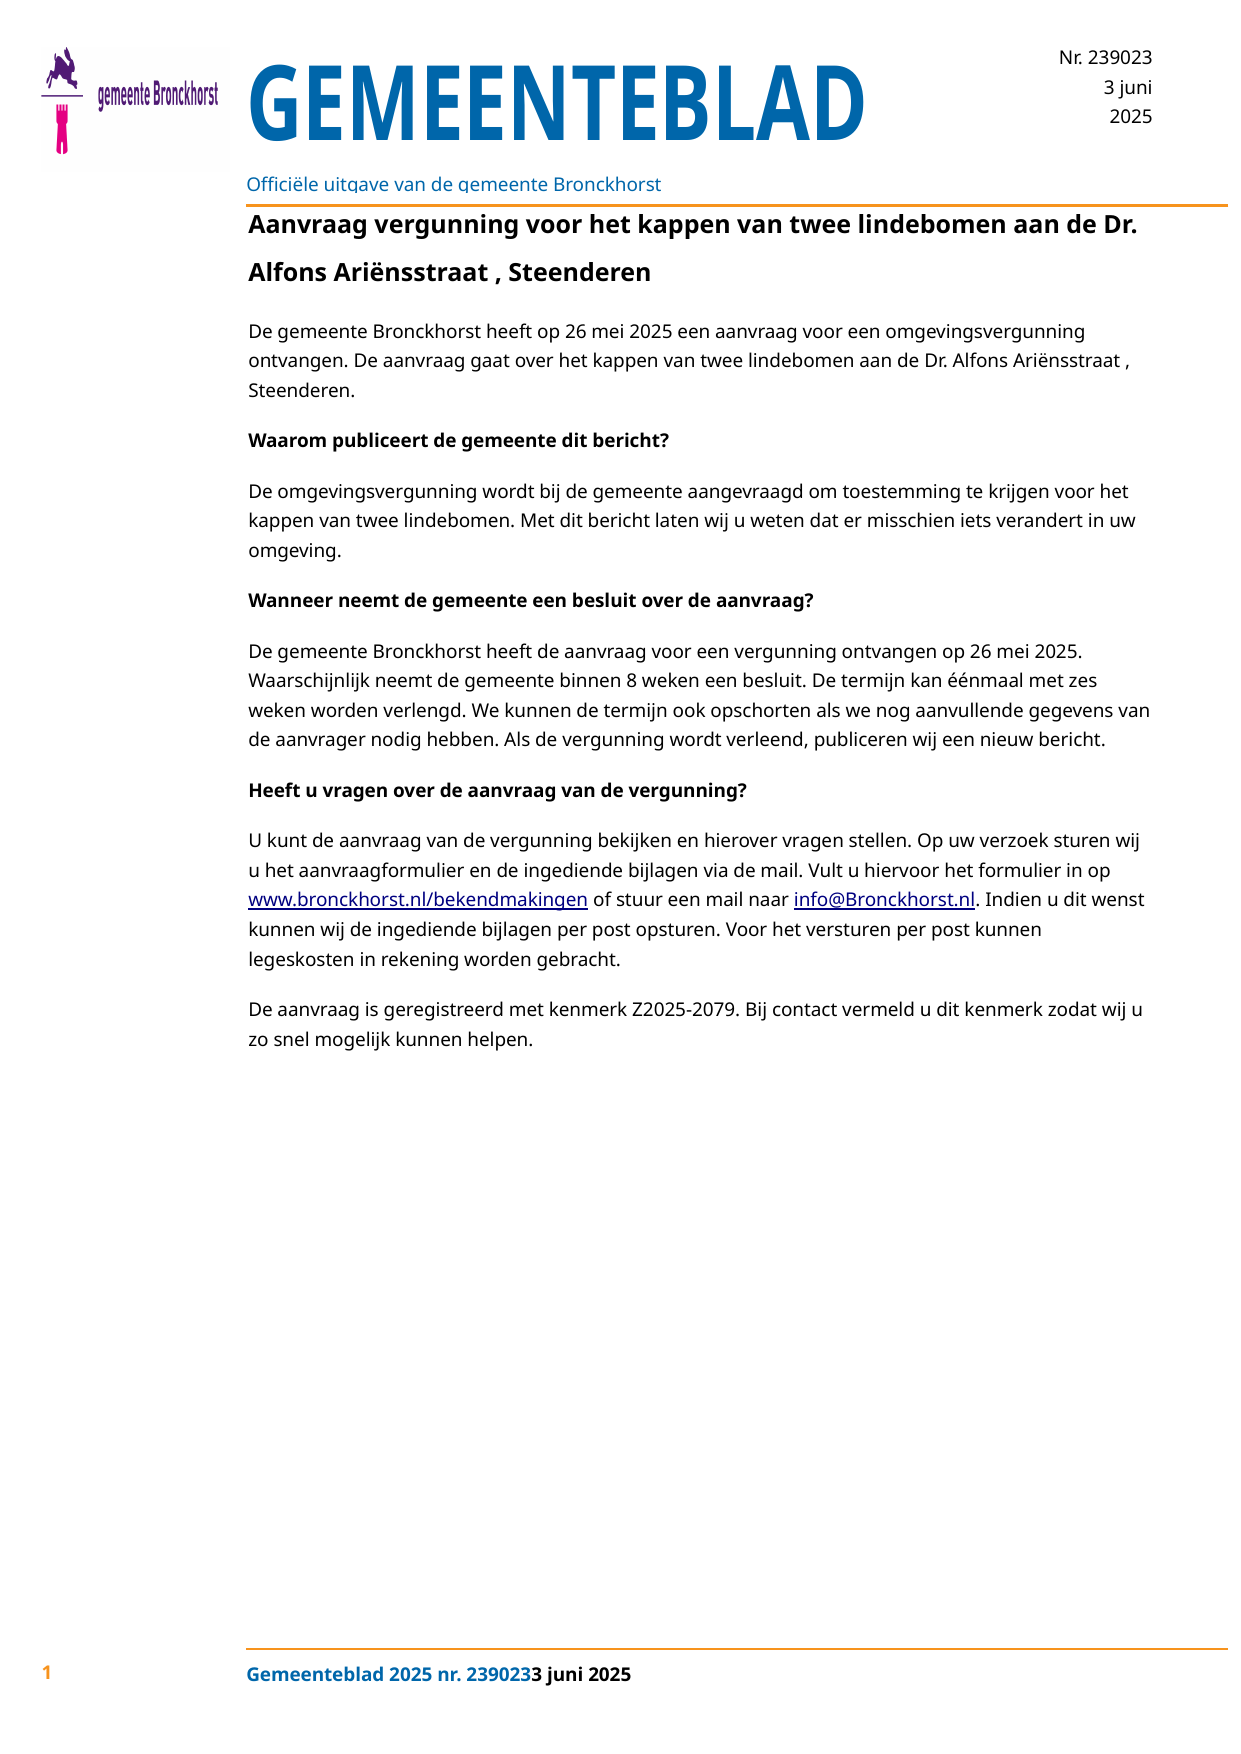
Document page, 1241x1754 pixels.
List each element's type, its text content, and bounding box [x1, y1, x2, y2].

text Waarom publiceert de gemeente dit bericht? [248, 427, 1152, 453]
text De omgevingsvergunning wordt bij de gemeente aangevraagd om toestemming te krijgen voor het kappen van twee lindebomen. Met dit bericht laten wij u weten dat er misschien iets verandert in uw omgeving. [248, 478, 1152, 563]
text Aanvraag vergunning voor het kappen van twee lindebomen aan de Dr. Alfons Ariënsstraat , Steenderen [248, 207, 1152, 288]
text U kunt de aanvraag van de vergunning bekijken en hierover vragen stellen. Op uw verzoek sturen wij u het aanvraagformulier en de ingediende bijlagen via de mail. Vult u hiervoor het formulier in op www.bronckhorst.nl/bekendmakingen of stuur een mail naar info@Bronckhorst.nl. Indien u dit wenst kunnen wij de ingediende bijlagen per post opsturen. Voor het versturen per post kunnen legeskosten in rekening worden gebracht. [248, 827, 1152, 972]
text Heeft u vragen over de aanvraag van de vergunning? [248, 777, 1152, 803]
text De gemeente Bronckhorst heeft op 26 mei 2025 een aanvraag voor een omgevingsvergunning ontvangen. De aanvraag gaat over het kappen van twee lindebomen aan de Dr. Alfons Ariënsstraat , Steenderen. [248, 318, 1152, 403]
text De gemeente Bronckhorst heeft de aanvraag voor een vergunning ontvangen op 26 mei 2025. Waarschijnlijk neemt de gemeente binnen 8 weken een besluit. De termijn kan éénmaal met zes weken worden verlengd. We kunnen de termijn ook opschorten als we nog aanvullende gegevens van de aanvrager nodig hebben. Als de vergunning wordt verleend, publiceren wij een nieuw bericht. [248, 638, 1152, 752]
picture [41, 47, 231, 172]
text De aanvraag is geregistreerd met kenmerk Z2025-2079. Bij contact vermeld u dit kenmerk zodat wij u zo snel mogelijk kunnen helpen. [248, 996, 1152, 1052]
text Wanneer neemt de gemeente een besluit over de aanvraag? [248, 587, 1152, 613]
